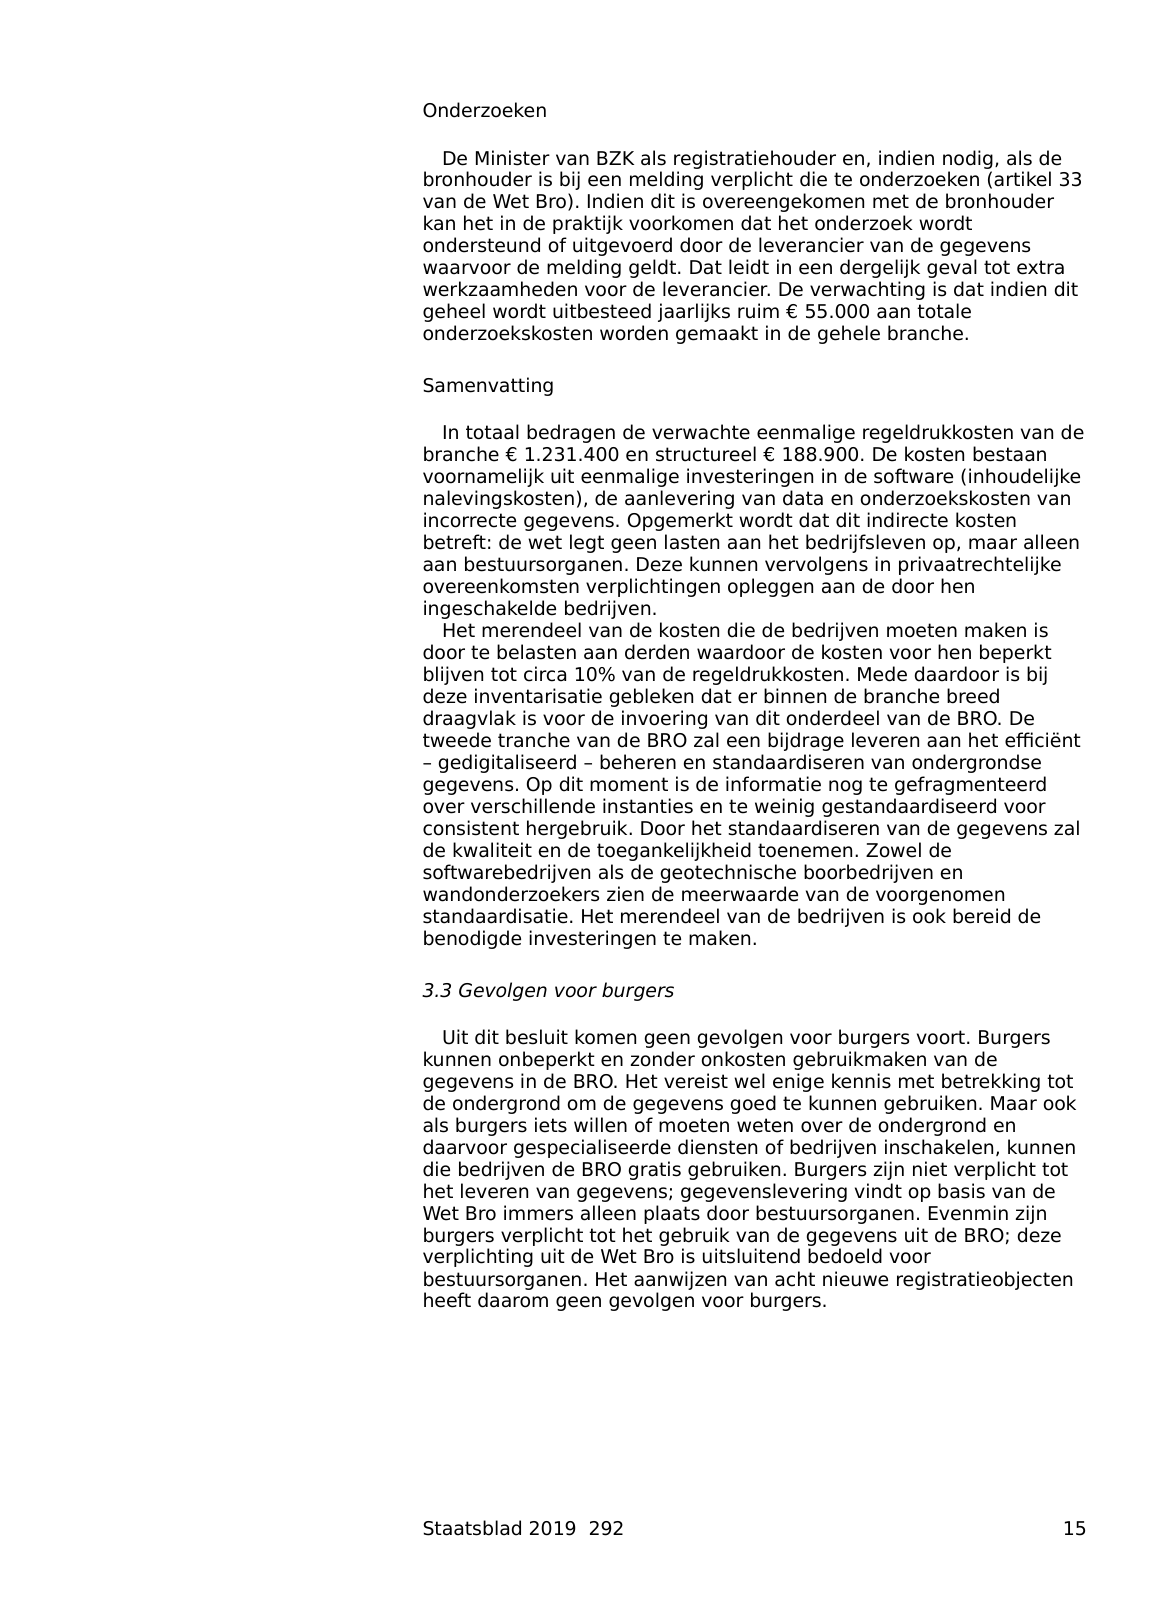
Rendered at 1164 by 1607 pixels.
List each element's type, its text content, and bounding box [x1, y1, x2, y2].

text Uit dit besluit komen geen gevolgen voor burgers voort. Burgers kunnen onbeperkt en zonder onkosten gebruikmaken van de gegevens in de BRO. Het vereist wel enige kennis met betrekking tot de ondergrond om de gegevens goed te kunnen gebruiken. Maar ook als burgers iets willen of moeten weten over de ondergrond en daarvoor gespecialiseerde diensten of bedrijven inschakelen, kunnen die bedrijven de BRO gratis gebruiken. Burgers zijn niet verplicht tot het leveren van gegevens; gegevenslevering vindt op basis van de Wet Bro immers alleen plaats door bestuursorganen. Evenmin zijn burgers verplicht tot het gebruik van de gegevens uit de BRO; deze verplichting uit de Wet Bro is uitsluitend bedoeld voor bestuursorganen. Het aanwijzen van acht nieuwe registratieobjecten heeft daarom geen gevolgen voor burgers. [422, 1027, 1087, 1312]
text De Minister van BZK als registratiehouder en, indien nodig, als de bronhouder is bij een melding verplicht die te onderzoeken (artikel 33 van de Wet Bro). Indien dit is overeengekomen met de bronhouder kan het in de praktijk voorkomen dat het onderzoek wordt ondersteund of uitgevoerd door de leverancier van de gegevens waarvoor de melding geldt. Dat leidt in een dergelijk geval tot extra werkzaamheden voor de leverancier. De verwachting is dat indien dit geheel wordt uitbesteed jaarlijks ruim € 55.000 aan totale onderzoekskosten worden gemaakt in de gehele branche. [422, 147, 1087, 345]
text In totaal bedragen de verwachte eenmalige regeldrukkosten van de branche € 1.231.400 en structureel € 188.900. De kosten bestaan voornamelijk uit eenmalige investeringen in de software (inhoudelijke nalevingskosten), de aanlevering van data en onderzoekskosten van incorrecte gegevens. Opgemerkt wordt dat dit indirecte kosten betreft: de wet legt geen lasten aan het bedrijfsleven op, maar alleen aan bestuursorganen. Deze kunnen vervolgens in privaatrechtelijke overeenkomsten verplichtingen opleggen aan de door hen ingeschakelde bedrijven. [422, 422, 1087, 620]
subtitle Samenvatting [422, 375, 1087, 397]
subtitle Onderzoeken [422, 100, 1087, 122]
text Het merendeel van de kosten die de bedrijven moeten maken is door te belasten aan derden waardoor de kosten voor hen beperkt blijven tot circa 10% van de regeldrukkosten. Mede daardoor is bij deze inventarisatie gebleken dat er binnen de branche breed draagvlak is voor de invoering van dit onderdeel van de BRO. De tweede tranche van de BRO zal een bijdrage leveren aan het efficiënt – gedigitaliseerd – beheren en standaardiseren van ondergrondse gegevens. Op dit moment is de informatie nog te gefragmenteerd over verschillende instanties en te weinig gestandaardiseerd voor consistent hergebruik. Door het standaardiseren van de gegevens zal de kwaliteit en de toegankelijkheid toenemen. Zowel de softwarebedrijven als de geotechnische boorbedrijven en wandonderzoekers zien de meerwaarde van de voorgenomen standaardisatie. Het merendeel van de bedrijven is ook bereid de benodigde investeringen te maken. [422, 620, 1087, 950]
subtitle 3.3 Gevolgen voor burgers [422, 980, 1087, 1002]
